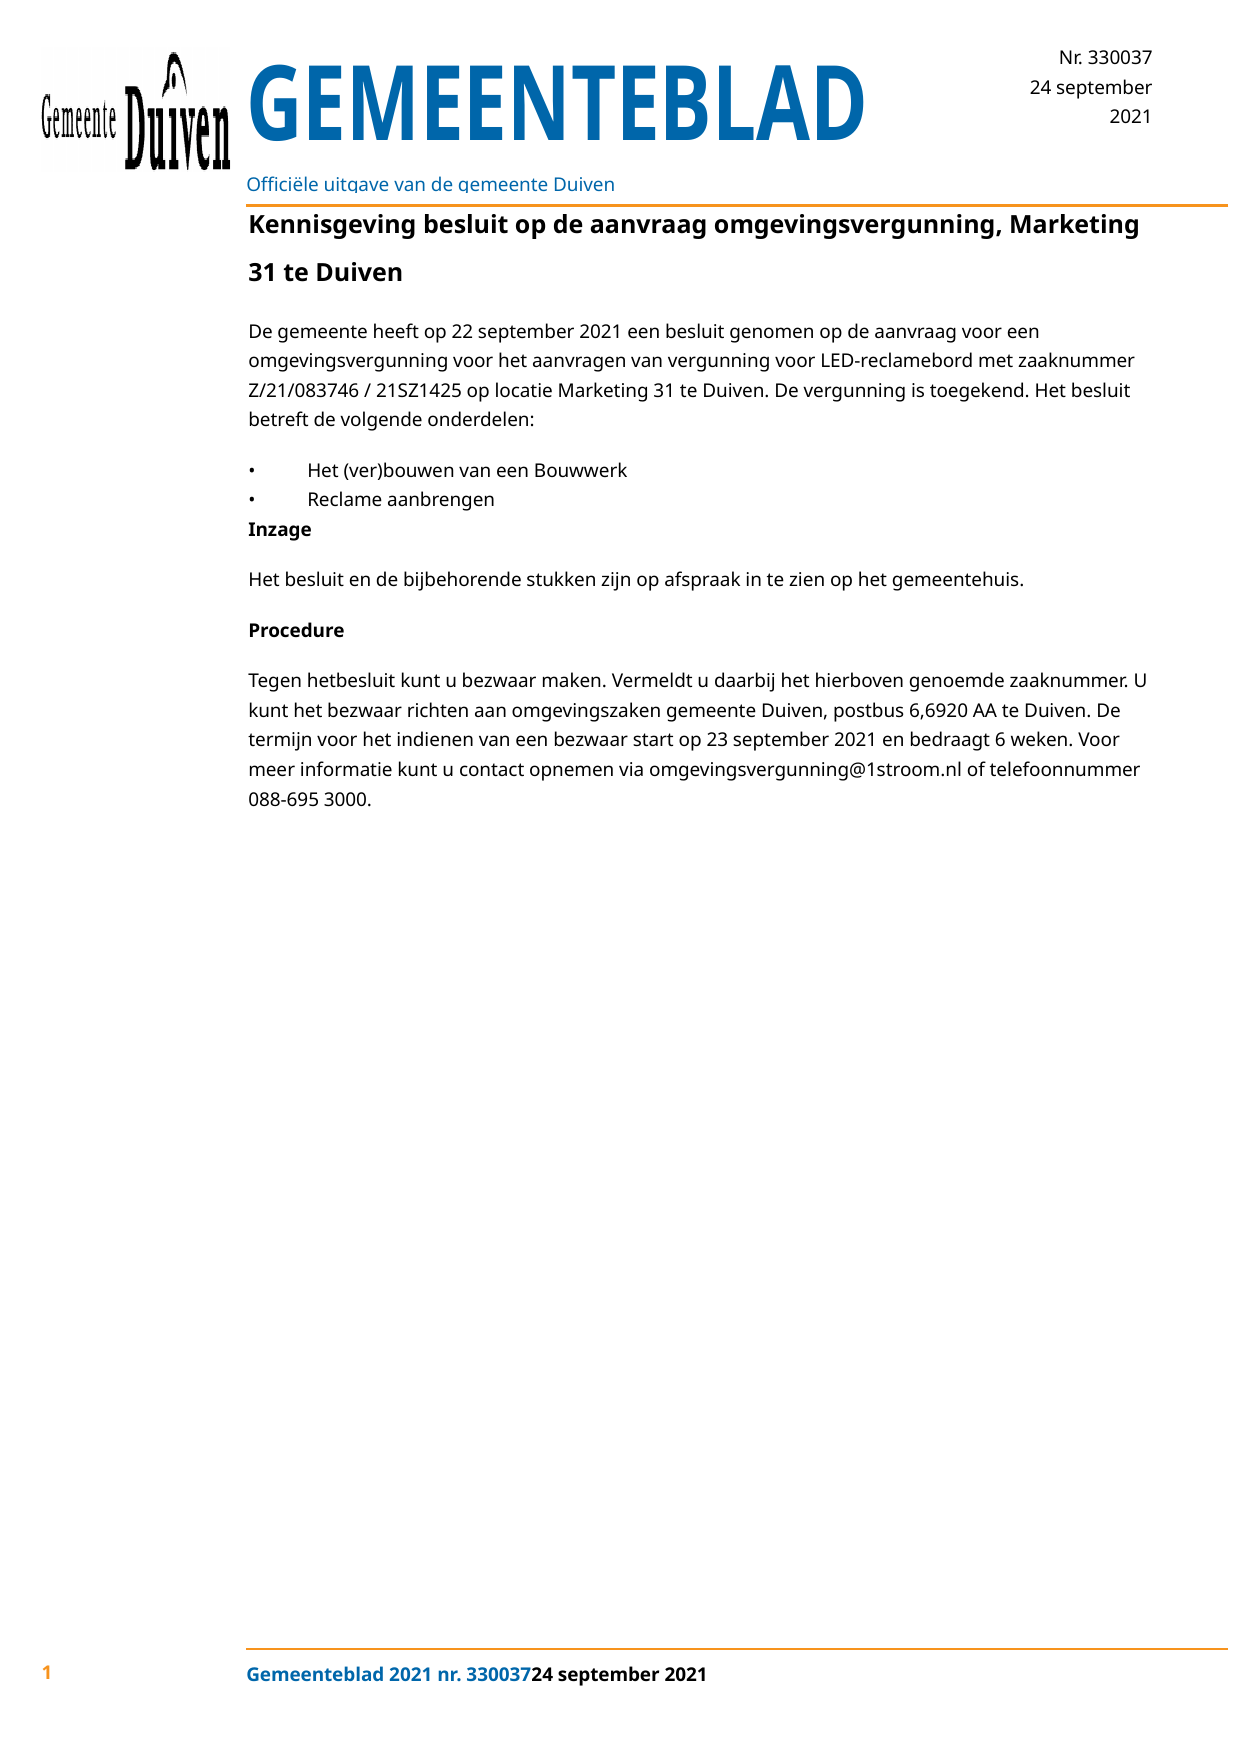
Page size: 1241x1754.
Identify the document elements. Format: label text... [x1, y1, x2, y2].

picture [41, 47, 231, 172]
text De gemeente heeft op 22 september 2021 een besluit genomen op de aanvraag voor een omgevingsvergunning voor het aanvragen van vergunning voor LED-reclamebord met zaaknummer Z/21/083746 / 21SZ1425 op locatie Marketing 31 te Duiven. De vergunning is toegekend. Het besluit betreft de volgende onderdelen: [248, 318, 1152, 432]
list Reclame aanbrengen [248, 487, 1152, 512]
list Het (ver)bouwen van een Bouwwerk [248, 457, 1152, 483]
text Inzage [248, 516, 1152, 542]
text Procedure [248, 617, 1152, 643]
text Kennisgeving besluit op de aanvraag omgevingsvergunning, Marketing 31 te Duiven [248, 207, 1152, 288]
text Het besluit en de bijbehorende stukken zijn op afspraak in te zien op het gemeentehuis. [248, 567, 1152, 592]
text Tegen hetbesluit kunt u bezwaar maken. Vermeldt u daarbij het hierboven genoemde zaaknummer. U kunt het bezwaar richten aan omgevingszaken gemeente Duiven, postbus 6,6920 AA te Duiven. De termijn voor het indienen van een bezwaar start op 23 september 2021 en bedraagt 6 weken. Voor meer informatie kunt u contact opnemen via omgevingsvergunning@1stroom.nl of telefoonnummer 088-695 3000. [248, 667, 1152, 812]
